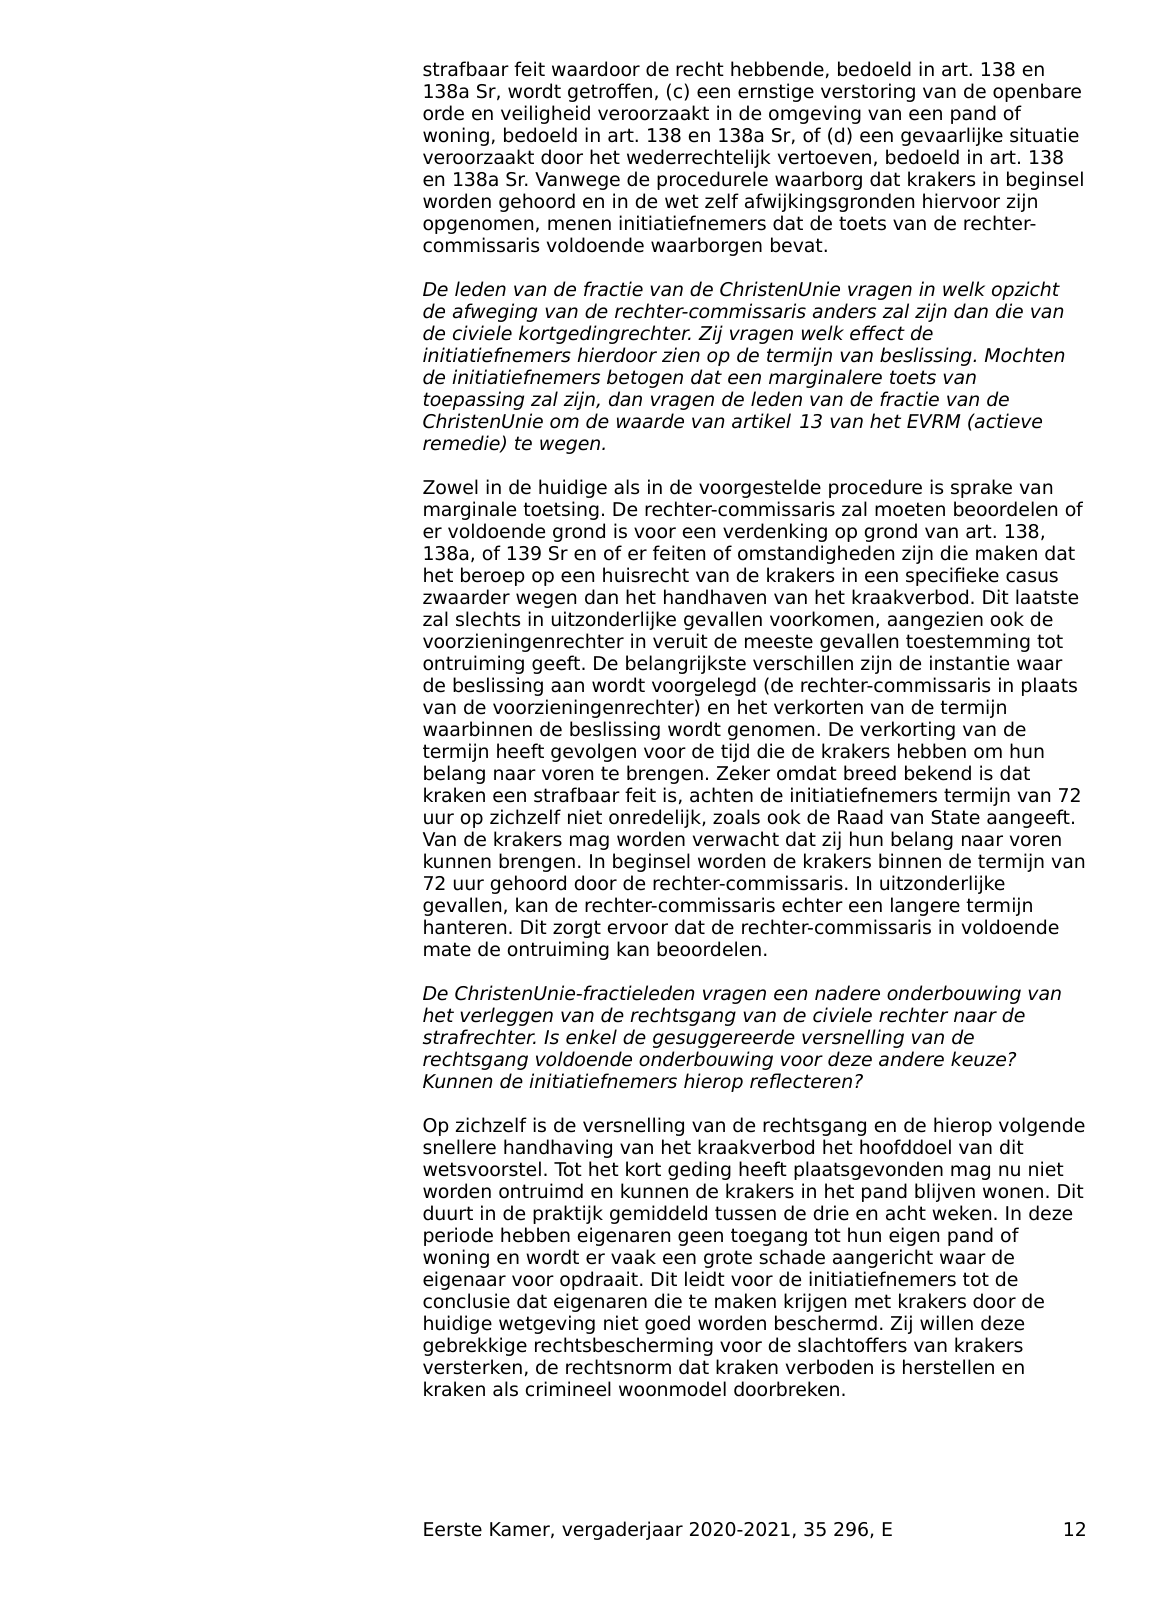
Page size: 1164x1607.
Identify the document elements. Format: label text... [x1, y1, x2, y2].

text Zowel in de huidige als in de voorgestelde procedure is sprake van marginale toetsing. De rechter-commissaris zal moeten beoordelen of er voldoende grond is voor een verdenking op grond van art. 138, 138a, of 139 Sr en of er feiten of omstandigheden zijn die maken dat het beroep op een huisrecht van de krakers in een specifieke casus zwaarder wegen dan het handhaven van het kraakverbod. Dit laatste zal slechts in uitzonderlijke gevallen voorkomen, aangezien ook de voorzieningenrechter in veruit de meeste gevallen toestemming tot ontruiming geeft. De belangrijkste verschillen zijn de instantie waar de beslissing aan wordt voorgelegd (de rechter-commissaris in plaats van de voorzieningenrechter) en het verkorten van de termijn waarbinnen de beslissing wordt genomen. De verkorting van de termijn heeft gevolgen voor de tijd die de krakers hebben om hun belang naar voren te brengen. Zeker omdat breed bekend is dat kraken een strafbaar feit is, achten de initiatiefnemers termijn van 72 uur op zichzelf niet onredelijk, zoals ook de Raad van State aangeeft. Van de krakers mag worden verwacht dat zij hun belang naar voren kunnen brengen. In beginsel worden de krakers binnen de termijn van 72 uur gehoord door de rechter-commissaris. In uitzonderlijke gevallen, kan de rechter-commissaris echter een langere termijn hanteren. Dit zorgt ervoor dat de rechter-commissaris in voldoende mate de ontruiming kan beoordelen. [422, 477, 1087, 961]
text strafbaar feit waardoor de recht hebbende, bedoeld in art. 138 en 138a Sr, wordt getroffen, (c) een ernstige verstoring van de openbare orde en veiligheid veroorzaakt in de omgeving van een pand of woning, bedoeld in art. 138 en 138a Sr, of (d) een gevaarlijke situatie veroorzaakt door het wederrechtelijk vertoeven, bedoeld in art. 138 en 138a Sr. Vanwege de procedurele waarborg dat krakers in beginsel worden gehoord en in de wet zelf afwijkingsgronden hiervoor zijn opgenomen, menen initiatiefnemers dat de toets van de rechter-commissaris voldoende waarborgen bevat. [422, 59, 1087, 257]
text De leden van de fractie van de ChristenUnie vragen in welk opzicht de afweging van de rechter-commissaris anders zal zijn dan die van de civiele kortgedingrechter. Zij vragen welk effect de initiatiefnemers hierdoor zien op de termijn van beslissing. Mochten de initiatiefnemers betogen dat een marginalere toets van toepassing zal zijn, dan vragen de leden van de fractie van de ChristenUnie om de waarde van artikel 13 van het EVRM (actieve remedie) te wegen. [422, 279, 1087, 455]
text Op zichzelf is de versnelling van de rechtsgang en de hierop volgende snellere handhaving van het kraakverbod het hoofddoel van dit wetsvoorstel. Tot het kort geding heeft plaatsgevonden mag nu niet worden ontruimd en kunnen de krakers in het pand blijven wonen. Dit duurt in de praktijk gemiddeld tussen de drie en acht weken. In deze periode hebben eigenaren geen toegang tot hun eigen pand of woning en wordt er vaak een grote schade aangericht waar de eigenaar voor opdraait. Dit leidt voor de initiatiefnemers tot de conclusie dat eigenaren die te maken krijgen met krakers door de huidige wetgeving niet goed worden beschermd. Zij willen deze gebrekkige rechtsbescherming voor de slachtoffers van krakers versterken, de rechtsnorm dat kraken verboden is herstellen en kraken als crimineel woonmodel doorbreken. [422, 1115, 1087, 1401]
text De ChristenUnie-fractieleden vragen een nadere onderbouwing van het verleggen van de rechtsgang van de civiele rechter naar de strafrechter. Is enkel de gesuggereerde versnelling van de rechtsgang voldoende onderbouwing voor deze andere keuze? Kunnen de initiatiefnemers hierop reflecteren? [422, 983, 1087, 1093]
